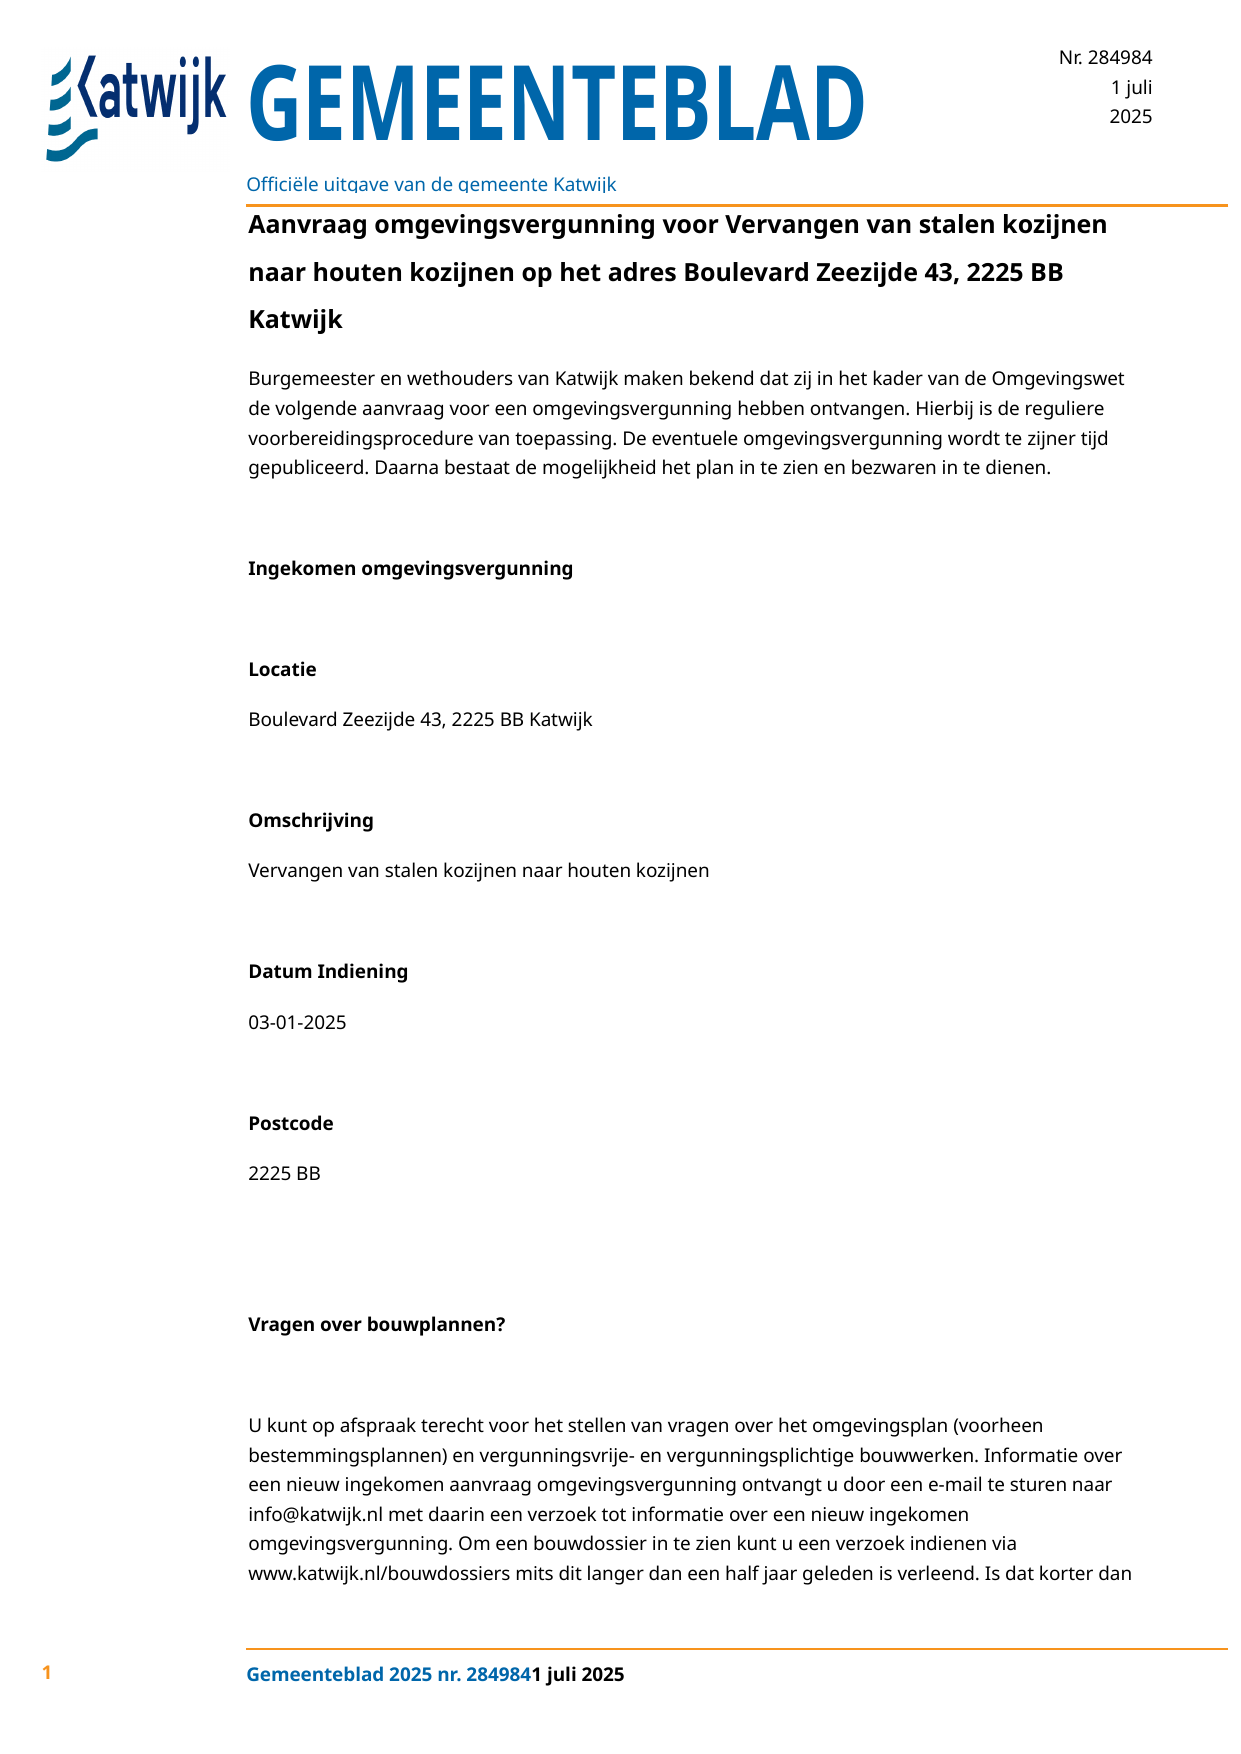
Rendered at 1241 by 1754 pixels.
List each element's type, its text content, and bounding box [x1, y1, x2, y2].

text Locatie [248, 656, 1152, 682]
text Burgemeester en wethouders van Katwijk maken bekend dat zij in het kader van de Omgevingswet de volgende aanvraag voor een omgevingsvergunning hebben ontvangen. Hierbij is de reguliere voorbereidingsprocedure van toepassing. De eventuele omgevingsvergunning wordt te zijner tijd gepubliceerd. Daarna bestaat de mogelijkheid het plan in te zien en bezwaren in te dienen. [248, 366, 1152, 480]
text Vragen over bouwplannen? [248, 1311, 1152, 1337]
text Datum Indiening [248, 958, 1152, 984]
text Omschrijving [248, 807, 1152, 833]
text 03-01-2025 [248, 1009, 1152, 1034]
text Boulevard Zeezijde 43, 2225 BB Katwijk [248, 706, 1152, 732]
text Aanvraag omgevingsvergunning voor Vervangen van stalen kozijnen naar houten kozijnen op het adres Boulevard Zeezijde 43, 2225 BB Katwijk [248, 207, 1152, 336]
text Ingekomen omgevingsvergunning [248, 555, 1152, 581]
text Postcode [248, 1110, 1152, 1135]
text U kunt op afspraak terecht voor het stellen van vragen over het omgevingsplan (voorheen bestemmingsplannen) en vergunningsvrije- en vergunningsplichtige bouwwerken. Informatie over een nieuw ingekomen aanvraag omgevingsvergunning ontvangt u door een e-mail te sturen naar info@katwijk.nl met daarin een verzoek tot informatie over een nieuw ingekomen omgevingsvergunning. Om een bouwdossier in te zien kunt u een verzoek indienen via www.katwijk.nl/bouwdossiers mits dit langer dan een half jaar geleden is verleend. Is dat korter dan [248, 1412, 1152, 1586]
picture [41, 47, 231, 172]
text 2225 BB [248, 1160, 1152, 1186]
text Vervangen van stalen kozijnen naar houten kozijnen [248, 858, 1152, 883]
